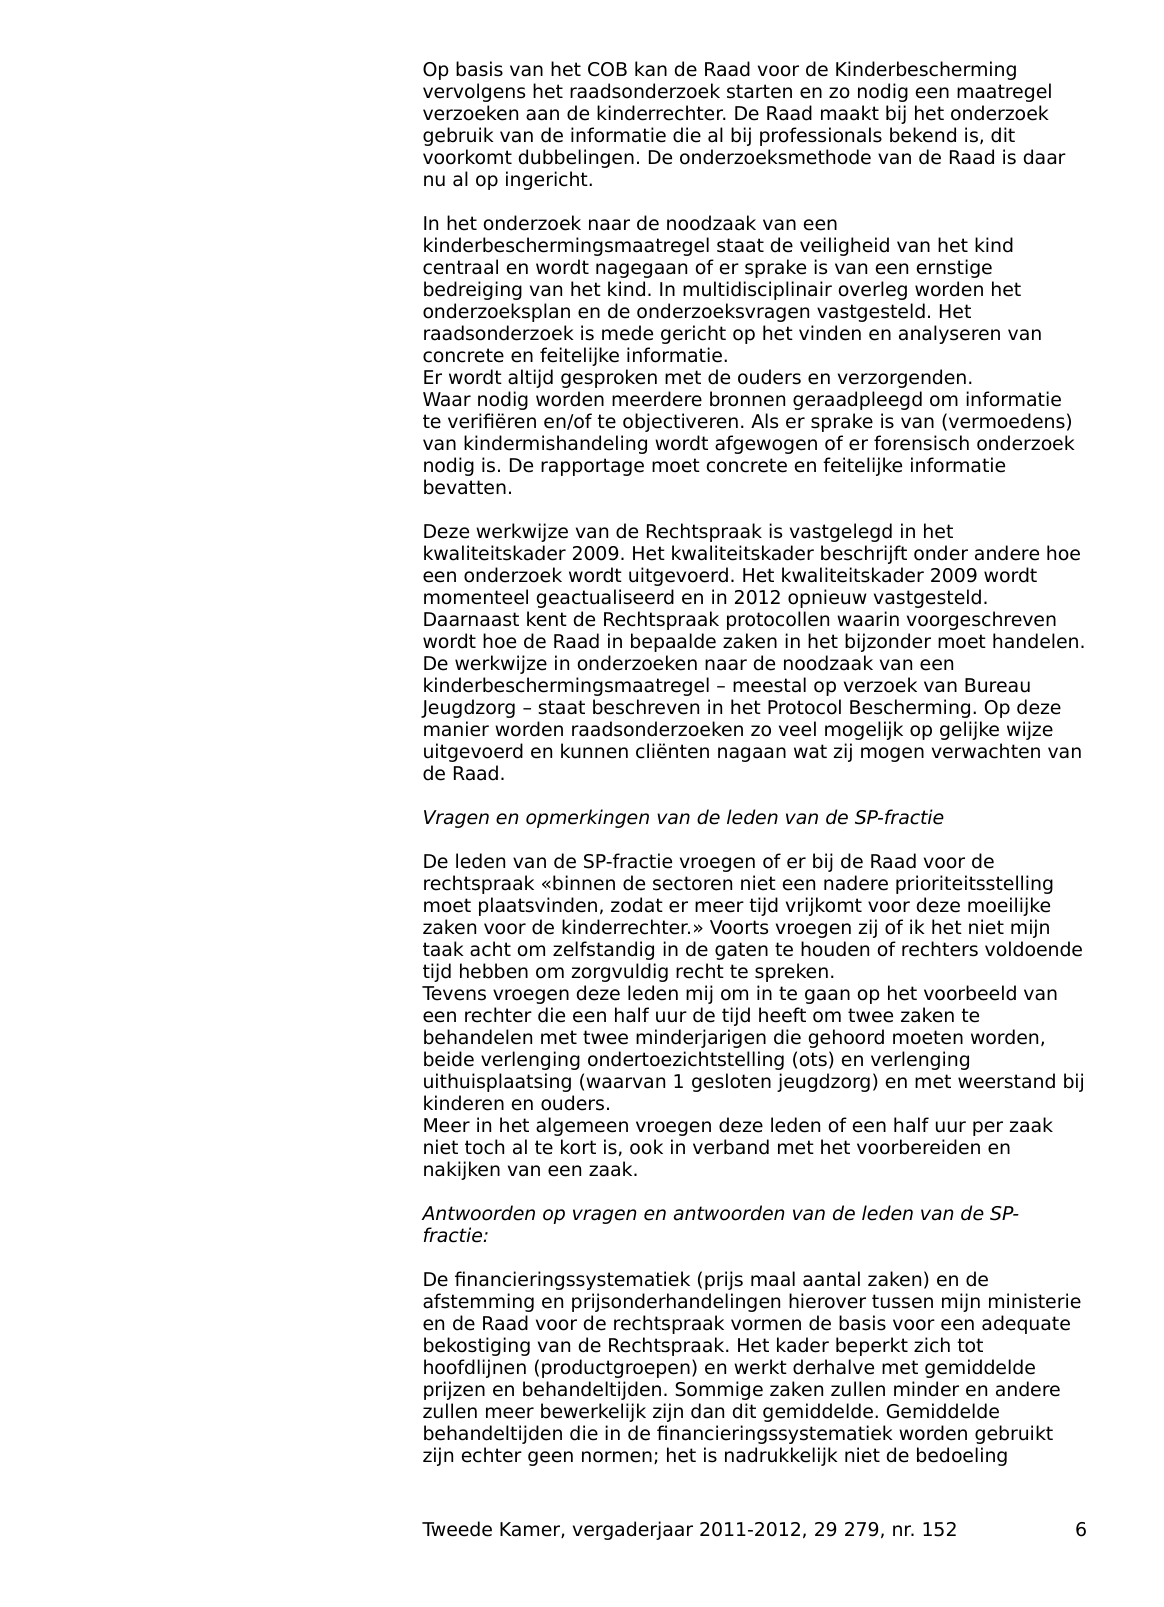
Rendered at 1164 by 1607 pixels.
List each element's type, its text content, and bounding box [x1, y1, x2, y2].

text Op basis van het COB kan de Raad voor de Kinderbescherming vervolgens het raadsonderzoek starten en zo nodig een maatregel verzoeken aan de kinderrechter. De Raad maakt bij het onderzoek gebruik van de informatie die al bij professionals bekend is, dit voorkomt dubbelingen. De onderzoeksmethode van de Raad is daar nu al op ingericht. [422, 59, 1087, 191]
text Meer in het algemeen vroegen deze leden of een half uur per zaak niet toch al te kort is, ook in verband met het voorbereiden en nakijken van een zaak. [422, 1115, 1087, 1181]
subtitle Antwoorden op vragen en antwoorden van de leden van de SP-fractie: [422, 1203, 1087, 1247]
text Deze werkwijze van de Rechtspraak is vastgelegd in het kwaliteitskader 2009. Het kwaliteitskader beschrijft onder andere hoe een onderzoek wordt uitgevoerd. Het kwaliteitskader 2009 wordt momenteel geactualiseerd en in 2012 opnieuw vastgesteld. Daarnaast kent de Rechtspraak protocollen waarin voorgeschreven wordt hoe de Raad in bepaalde zaken in het bijzonder moet handelen. De werkwijze in onderzoeken naar de noodzaak van een kinderbeschermingsmaatregel – meestal op verzoek van Bureau Jeugdzorg – staat beschreven in het Protocol Bescherming. Op deze manier worden raadsonderzoeken zo veel mogelijk op gelijke wijze uitgevoerd en kunnen cliënten nagaan wat zij mogen verwachten van de Raad. [422, 521, 1087, 785]
text Tevens vroegen deze leden mij om in te gaan op het voorbeeld van een rechter die een half uur de tijd heeft om twee zaken te behandelen met twee minderjarigen die gehoord moeten worden, beide verlenging ondertoezichtstelling (ots) en verlenging uithuisplaatsing (waarvan 1 gesloten jeugdzorg) en met weerstand bij kinderen en ouders. [422, 983, 1087, 1115]
subtitle Vragen en opmerkingen van de leden van de SP-fractie [422, 807, 1087, 829]
text Er wordt altijd gesproken met de ouders en verzorgenden. [422, 367, 1087, 389]
text De leden van de SP-fractie vroegen of er bij de Raad voor de rechtspraak «binnen de sectoren niet een nadere prioriteitsstelling moet plaatsvinden, zodat er meer tijd vrijkomt voor deze moeilijke zaken voor de kinderrechter.» Voorts vroegen zij of ik het niet mijn taak acht om zelfstandig in de gaten te houden of rechters voldoende tijd hebben om zorgvuldig recht te spreken. [422, 851, 1087, 983]
text De financieringssystematiek (prijs maal aantal zaken) en de afstemming en prijsonderhandelingen hierover tussen mijn ministerie en de Raad voor de rechtspraak vormen de basis voor een adequate bekostiging van de Rechtspraak. Het kader beperkt zich tot hoofdlijnen (productgroepen) en werkt derhalve met gemiddelde prijzen en behandeltijden. Sommige zaken zullen minder en andere zullen meer bewerkelijk zijn dan dit gemiddelde. Gemiddelde behandeltijden die in de financieringssystematiek worden gebruikt zijn echter geen normen; het is nadrukkelijk niet de bedoeling [422, 1269, 1087, 1467]
text In het onderzoek naar de noodzaak van een kinderbeschermingsmaatregel staat de veiligheid van het kind centraal en wordt nagegaan of er sprake is van een ernstige bedreiging van het kind. In multidisciplinair overleg worden het onderzoeksplan en de onderzoeksvragen vastgesteld. Het raadsonderzoek is mede gericht op het vinden en analyseren van concrete en feitelijke informatie. [422, 213, 1087, 367]
text Waar nodig worden meerdere bronnen geraadpleegd om informatie te verifiëren en/of te objectiveren. Als er sprake is van (vermoedens) van kindermishandeling wordt afgewogen of er forensisch onderzoek nodig is. De rapportage moet concrete en feitelijke informatie bevatten. [422, 389, 1087, 499]
